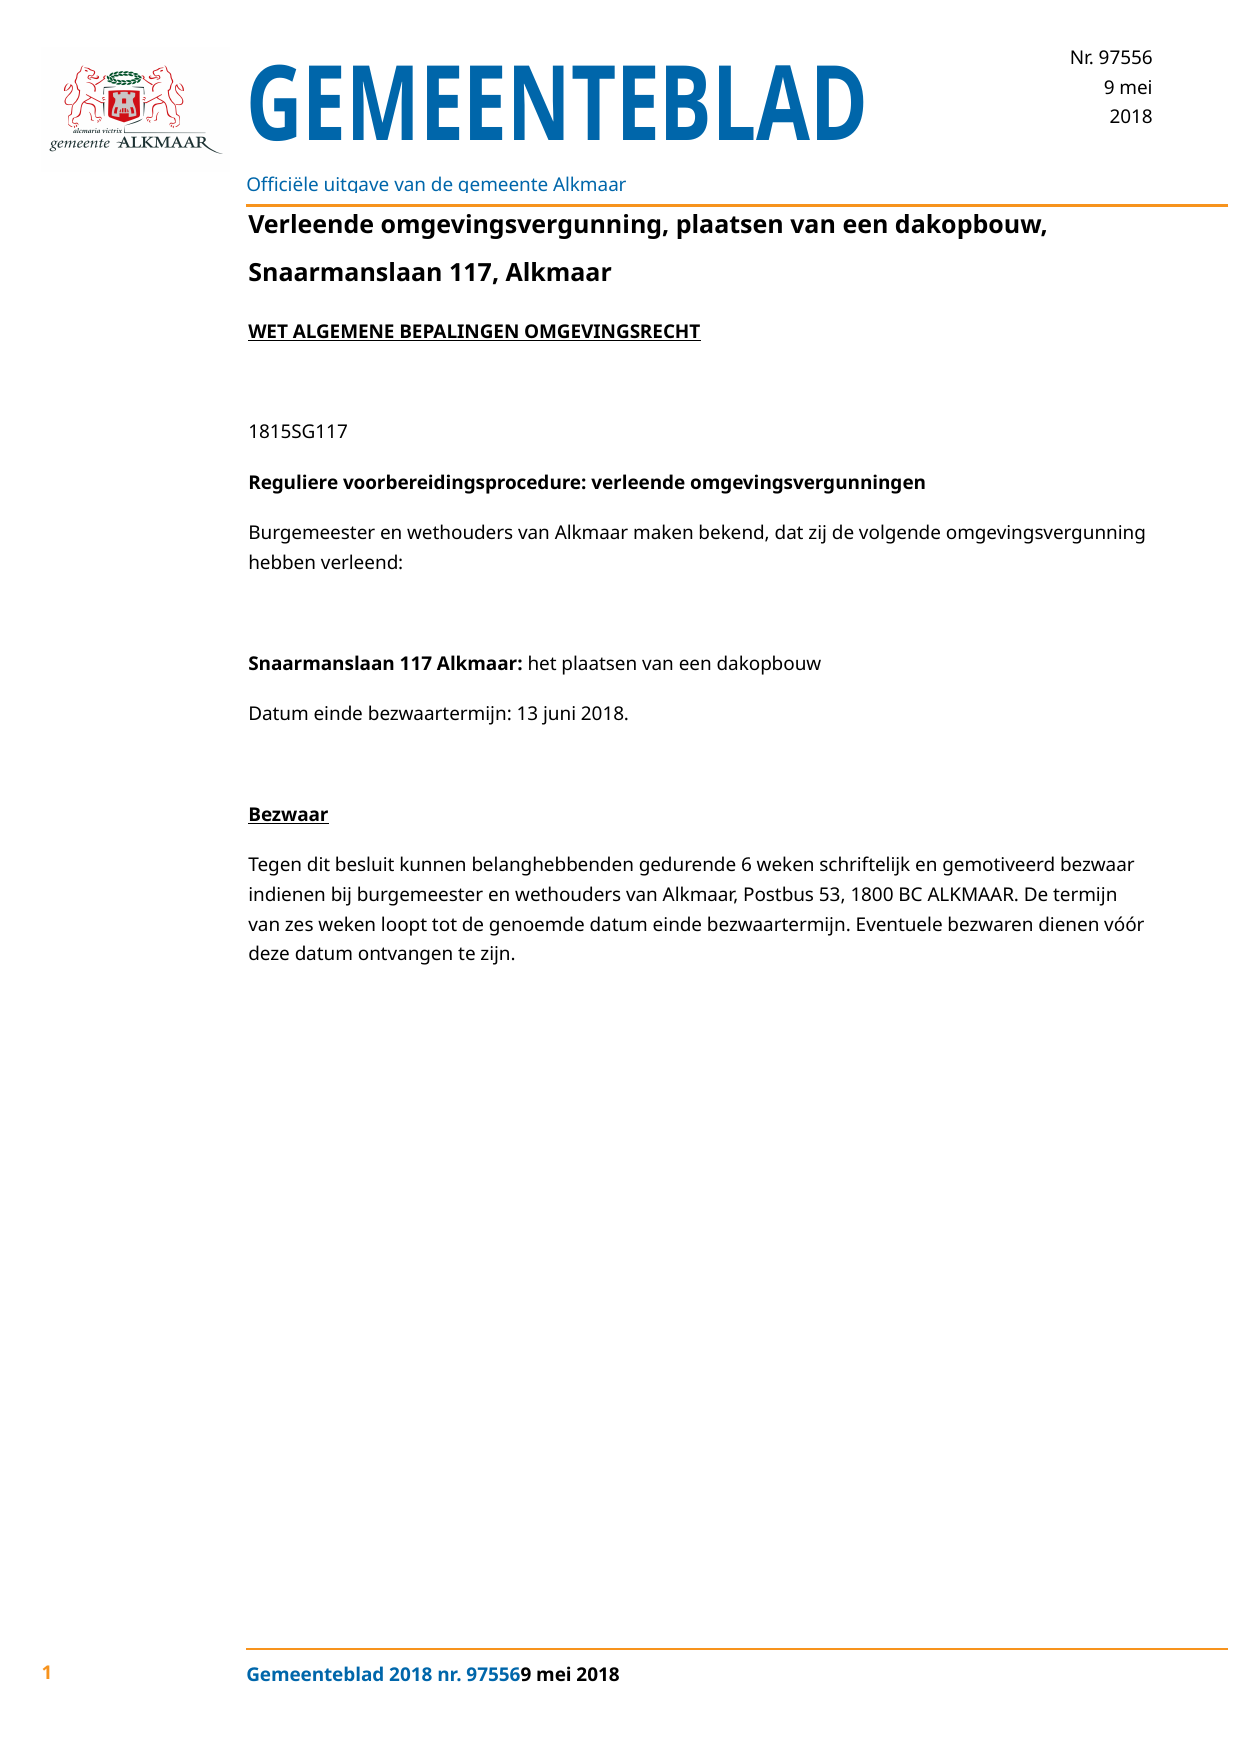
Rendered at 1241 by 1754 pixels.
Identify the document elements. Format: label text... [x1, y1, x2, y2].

text Reguliere voorbereidingsprocedure: verleende omgevingsvergunningen [248, 469, 1152, 495]
text Datum einde bezwaartermijn: 13 juni 2018. [248, 700, 1152, 726]
text Bezwaar [248, 801, 1152, 827]
picture [41, 47, 231, 172]
text Tegen dit besluit kunnen belanghebbenden gedurende 6 weken schriftelijk en gemotiveerd bezwaar indienen bij burgemeester en wethouders van Alkmaar, Postbus 53, 1800 BC ALKMAAR. De termijn van zes weken loopt tot de genoemde datum einde bezwaartermijn. Eventuele bezwaren dienen vóór deze datum ontvangen te zijn. [248, 852, 1152, 966]
text WET ALGEMENE BEPALINGEN OMGEVINGSRECHT [248, 318, 1152, 344]
text Verleende omgevingsvergunning, plaatsen van een dakopbouw, Snaarmanslaan 117, Alkmaar [248, 207, 1152, 288]
text Snaarmanslaan 117 Alkmaar: het plaatsen van een dakopbouw [248, 650, 1152, 676]
text 1815SG117 [248, 419, 1152, 444]
text Burgemeester en wethouders van Alkmaar maken bekend, dat zij de volgende omgevingsvergunning hebben verleend: [248, 519, 1152, 575]
